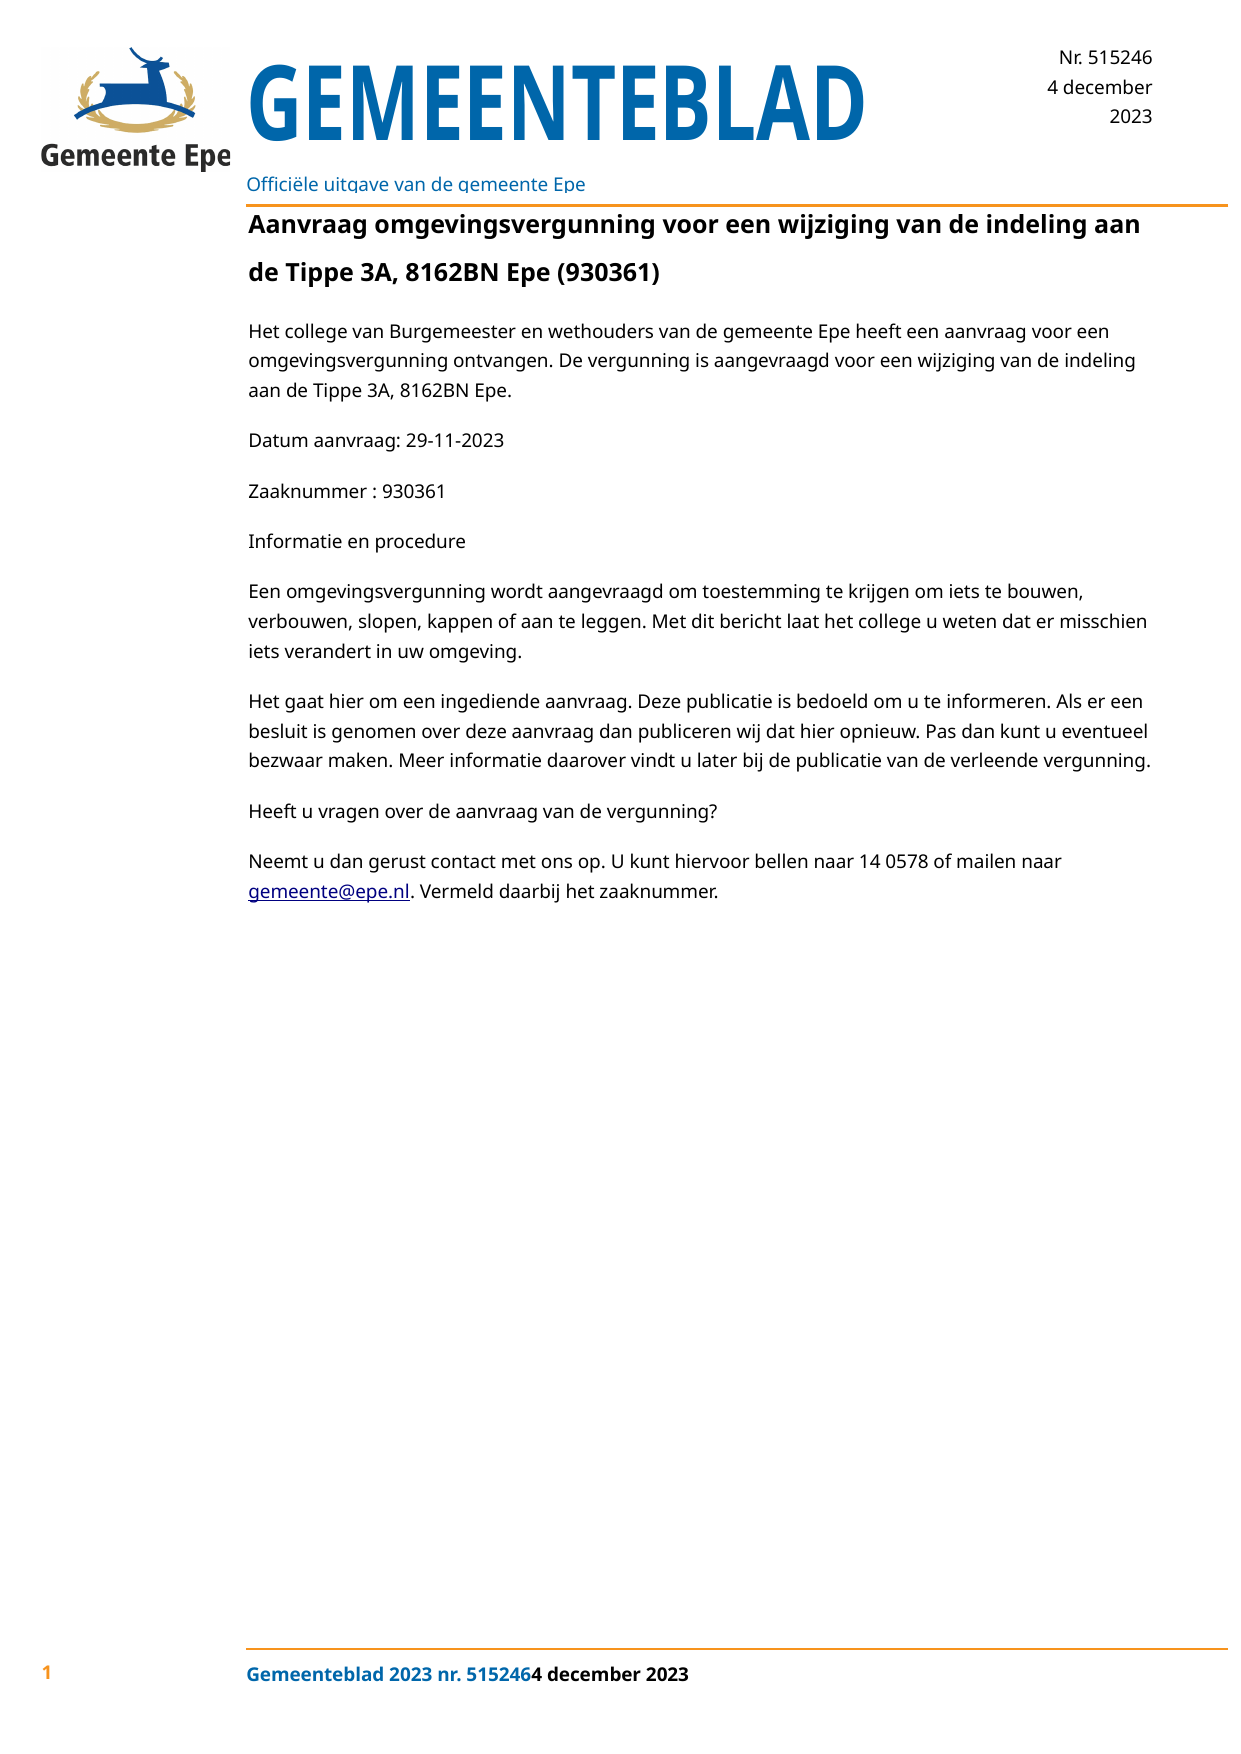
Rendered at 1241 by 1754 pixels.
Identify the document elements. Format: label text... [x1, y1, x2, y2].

text Aanvraag omgevingsvergunning voor een wijziging van de indeling aan de Tippe 3A, 8162BN Epe (930361) [248, 207, 1152, 288]
text Datum aanvraag: 29-11-2023 [248, 427, 1152, 453]
text Een omgevingsvergunning wordt aangevraagd om toestemming te krijgen om iets te bouwen, verbouwen, slopen, kappen of aan te leggen. Met dit bericht laat het college u weten dat er misschien iets verandert in uw omgeving. [248, 579, 1152, 664]
text Het college van Burgemeester en wethouders van de gemeente Epe heeft een aanvraag voor een omgevingsvergunning ontvangen. De vergunning is aangevraagd voor een wijziging van de indeling aan de Tippe 3A, 8162BN Epe. [248, 318, 1152, 403]
text Neemt u dan gerust contact met ons op. U kunt hiervoor bellen naar 14 0578 of mailen naar gemeente@epe.nl. Vermeld daarbij het zaaknummer. [248, 848, 1152, 904]
text Het gaat hier om een ingediende aanvraag. Deze publicatie is bedoeld om u te informeren. Als er een besluit is genomen over deze aanvraag dan publiceren wij dat hier opnieuw. Pas dan kunt u eventueel bezwaar maken. Meer informatie daarover vindt u later bij de publicatie van de verleende vergunning. [248, 688, 1152, 773]
text Heeft u vragen over de aanvraag van de vergunning? [248, 798, 1152, 824]
text Informatie en procedure [248, 528, 1152, 554]
text Zaaknummer : 930361 [248, 478, 1152, 504]
picture [41, 47, 231, 172]
